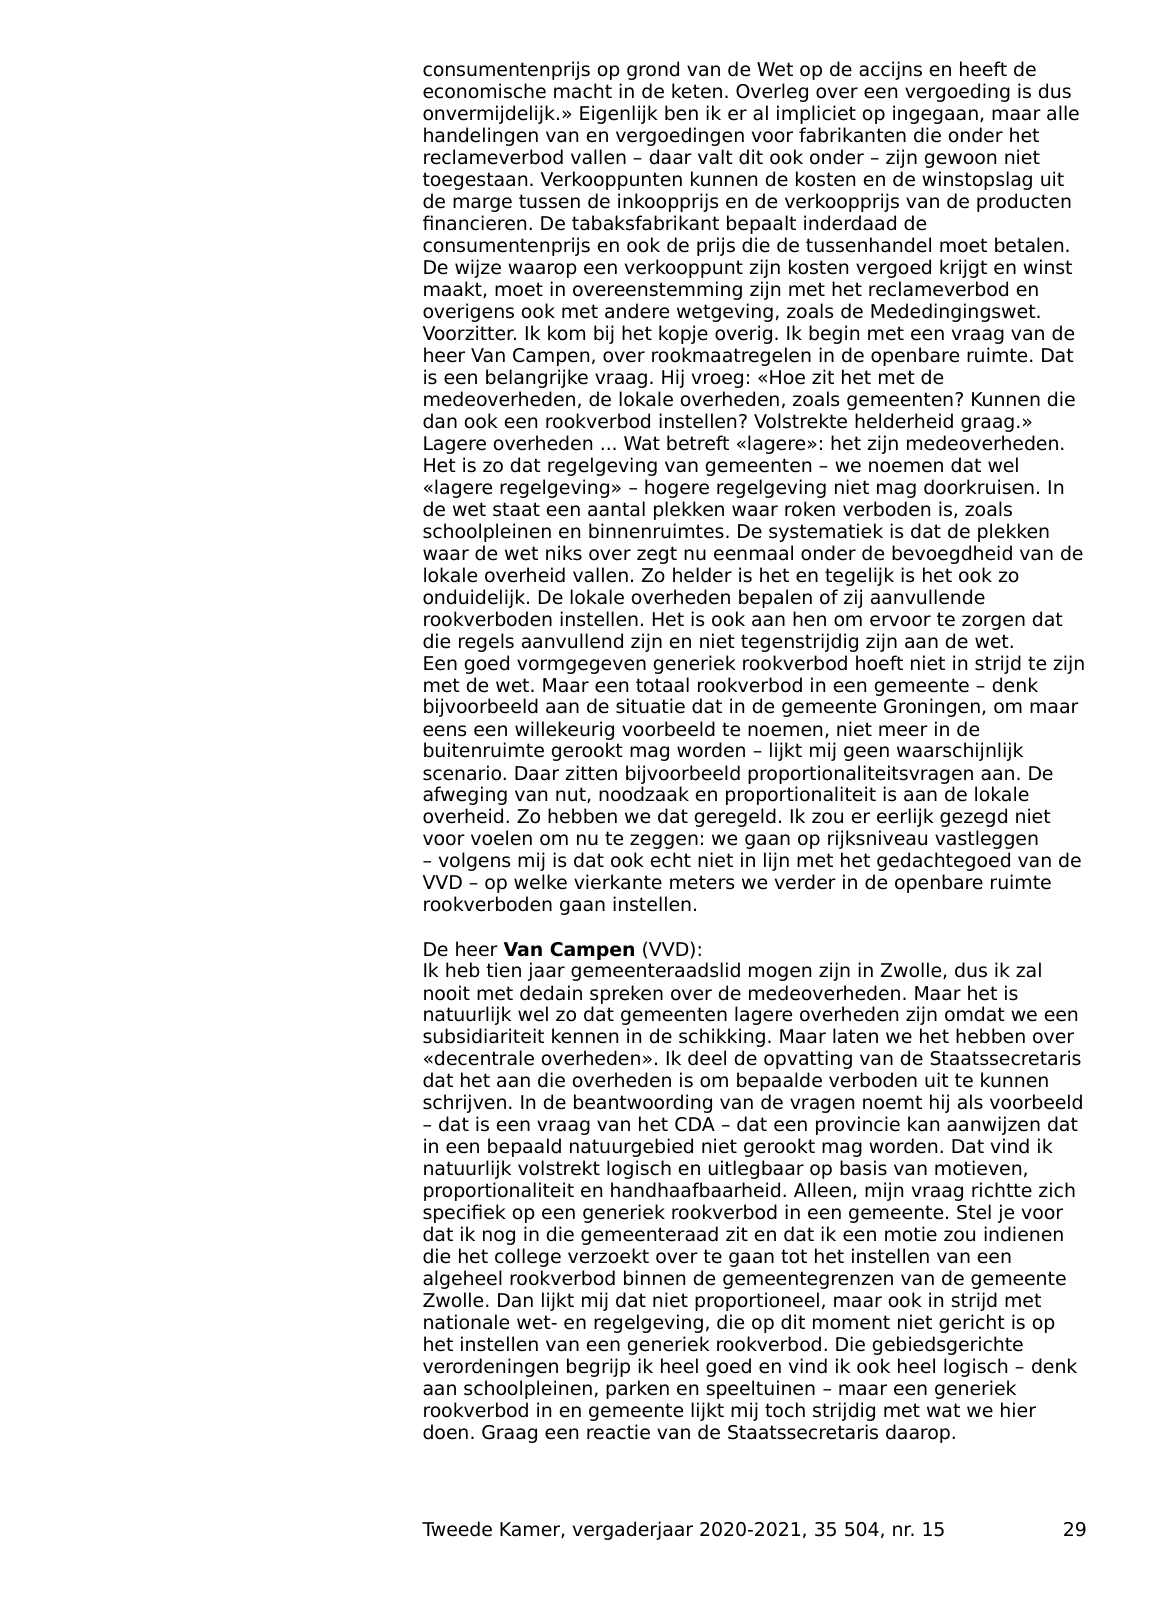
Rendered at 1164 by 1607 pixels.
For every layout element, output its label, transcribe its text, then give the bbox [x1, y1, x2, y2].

text Ik heb tien jaar gemeenteraadslid mogen zijn in Zwolle, dus ik zal nooit met dedain spreken over de medeoverheden. Maar het is natuurlijk wel zo dat gemeenten lagere overheden zijn omdat we een subsidiariteit kennen in de schikking. Maar laten we het hebben over «decentrale overheden». Ik deel de opvatting van de Staatssecretaris dat het aan die overheden is om bepaalde verboden uit te kunnen schrijven. In de beantwoording van de vragen noemt hij als voorbeeld – dat is een vraag van het CDA – dat een provincie kan aanwijzen dat in een bepaald natuurgebied niet gerookt mag worden. Dat vind ik natuurlijk volstrekt logisch en uitlegbaar op basis van motieven, proportionaliteit en handhaafbaarheid. Alleen, mijn vraag richtte zich specifiek op een generiek rookverbod in een gemeente. Stel je voor dat ik nog in die gemeenteraad zit en dat ik een motie zou indienen die het college verzoekt over te gaan tot het instellen van een algeheel rookverbod binnen de gemeentegrenzen van de gemeente Zwolle. Dan lijkt mij dat niet proportioneel, maar ook in strijd met nationale wet- en regelgeving, die op dit moment niet gericht is op het instellen van een generiek rookverbod. Die gebiedsgerichte verordeningen begrijp ik heel goed en vind ik ook heel logisch – denk aan schoolpleinen, parken en speeltuinen – maar een generiek rookverbod in en gemeente lijkt mij toch strijdig met wat we hier doen. Graag een reactie van de Staatssecretaris daarop. [422, 960, 1087, 1444]
text Een goed vormgegeven generiek rookverbod hoeft niet in strijd te zijn met de wet. Maar een totaal rookverbod in een gemeente – denk bijvoorbeeld aan de situatie dat in de gemeente Groningen, om maar eens een willekeurig voorbeeld te noemen, niet meer in de buitenruimte gerookt mag worden – lijkt mij geen waarschijnlijk scenario. Daar zitten bijvoorbeeld proportionaliteitsvragen aan. De afweging van nut, noodzaak en proportionaliteit is aan de lokale overheid. Zo hebben we dat geregeld. Ik zou er eerlijk gezegd niet voor voelen om nu te zeggen: we gaan op rijksniveau vastleggen – volgens mij is dat ook echt niet in lijn met het gedachtegoed van de VVD – op welke vierkante meters we verder in de openbare ruimte rookverboden gaan instellen. [422, 652, 1087, 916]
text consumentenprijs op grond van de Wet op de accijns en heeft de economische macht in de keten. Overleg over een vergoeding is dus onvermijdelijk.» Eigenlijk ben ik er al impliciet op ingegaan, maar alle handelingen van en vergoedingen voor fabrikanten die onder het reclameverbod vallen – daar valt dit ook onder – zijn gewoon niet toegestaan. Verkooppunten kunnen de kosten en de winstopslag uit de marge tussen de inkoopprijs en de verkoopprijs van de producten financieren. De tabaksfabrikant bepaalt inderdaad de consumentenprijs en ook de prijs die de tussenhandel moet betalen. De wijze waarop een verkooppunt zijn kosten vergoed krijgt en winst maakt, moet in overeenstemming zijn met het reclameverbod en overigens ook met andere wetgeving, zoals de Mededingingswet. [422, 59, 1087, 323]
text De heer Van Campen (VVD): [422, 938, 1087, 960]
text Voorzitter. Ik kom bij het kopje overig. Ik begin met een vraag van de heer Van Campen, over rookmaatregelen in de openbare ruimte. Dat is een belangrijke vraag. Hij vroeg: «Hoe zit het met de medeoverheden, de lokale overheden, zoals gemeenten? Kunnen die dan ook een rookverbod instellen? Volstrekte helderheid graag.» Lagere overheden ... Wat betreft «lagere»: het zijn medeoverheden. Het is zo dat regelgeving van gemeenten – we noemen dat wel «lagere regelgeving» – hogere regelgeving niet mag doorkruisen. In de wet staat een aantal plekken waar roken verboden is, zoals schoolpleinen en binnenruimtes. De systematiek is dat de plekken waar de wet niks over zegt nu eenmaal onder de bevoegdheid van de lokale overheid vallen. Zo helder is het en tegelijk is het ook zo onduidelijk. De lokale overheden bepalen of zij aanvullende rookverboden instellen. Het is ook aan hen om ervoor te zorgen dat die regels aanvullend zijn en niet tegenstrijdig zijn aan de wet. [422, 323, 1087, 652]
